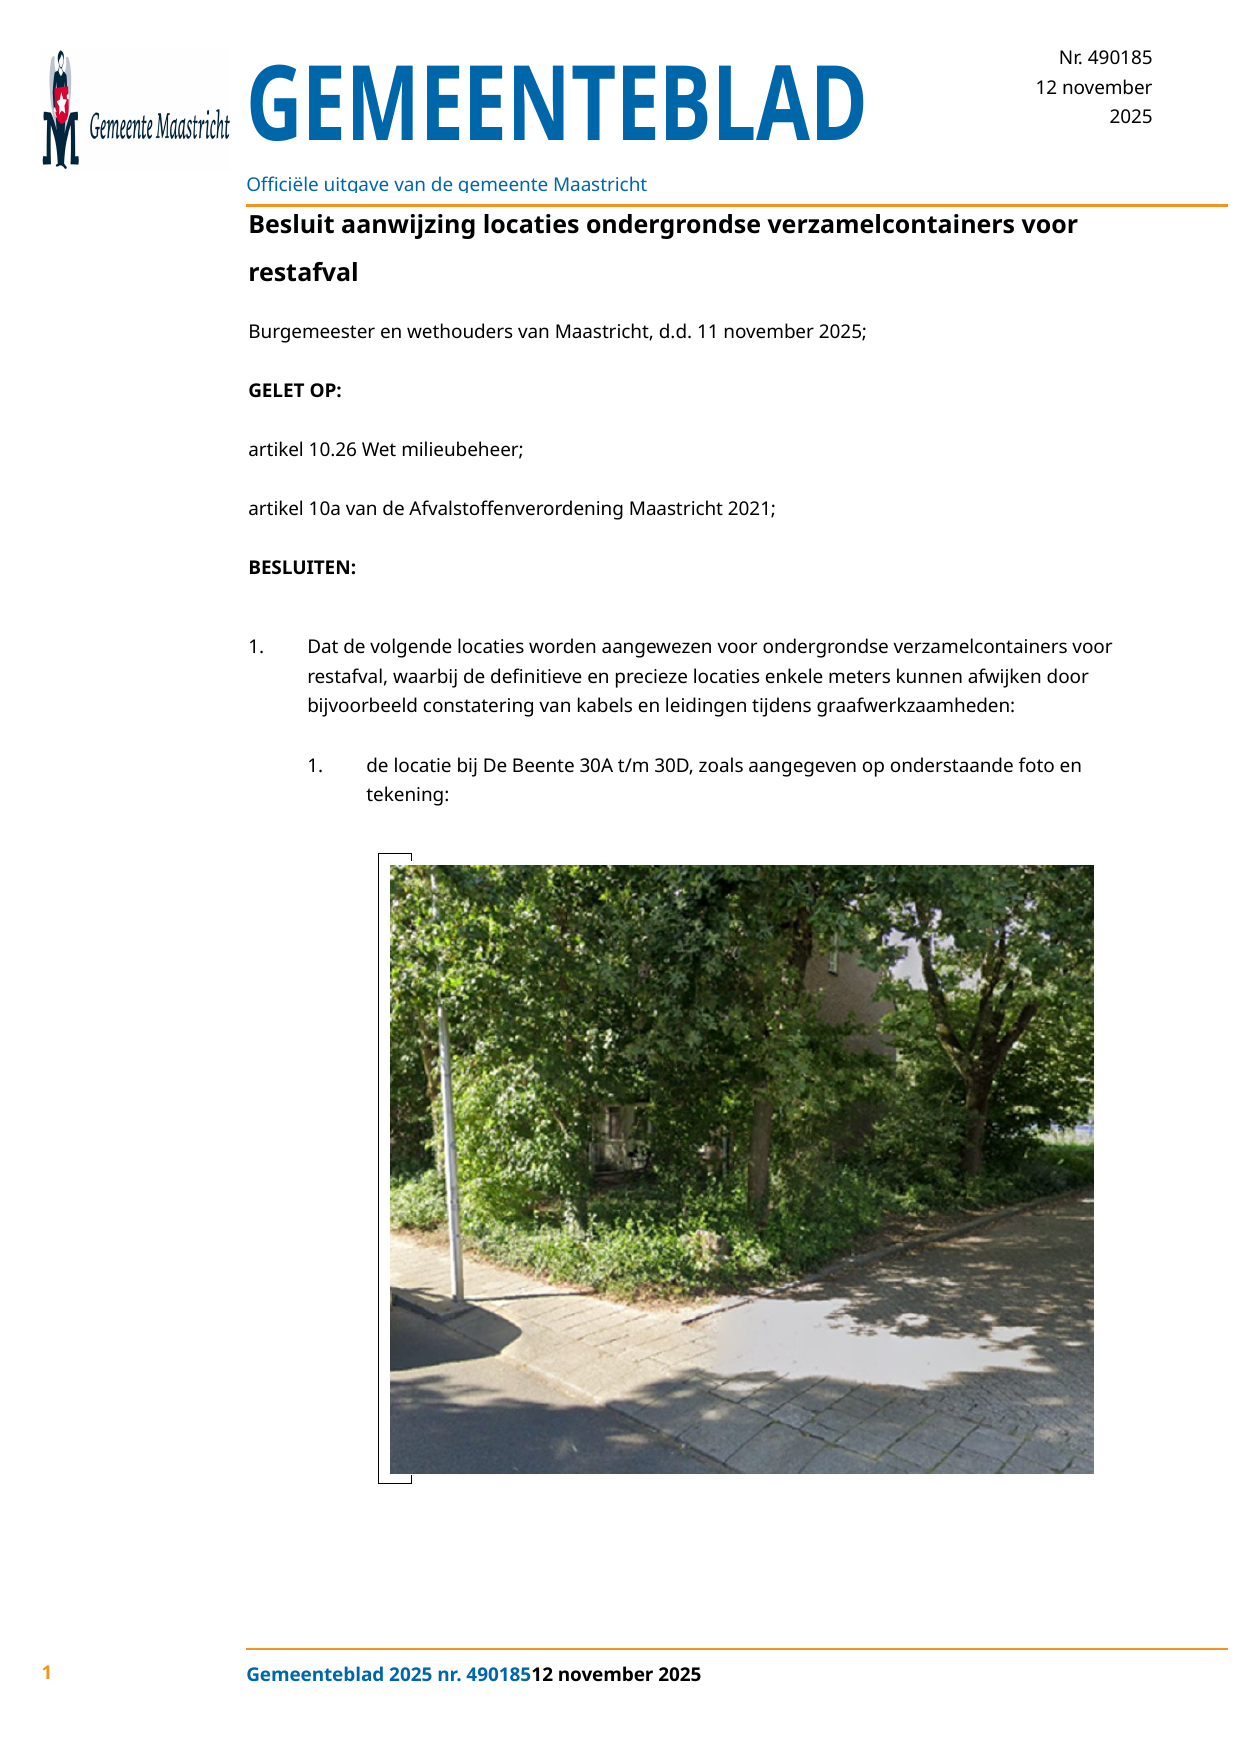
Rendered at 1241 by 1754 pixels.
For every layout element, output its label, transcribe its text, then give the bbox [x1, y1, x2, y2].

picture [41, 47, 231, 172]
list de locatie bij De Beente 30A t/m 30D, zoals aangegeven op onderstaande foto en tekening: [307, 752, 1152, 807]
text Burgemeester en wethouders van Maastricht, d.d. 11 november 2025; [248, 318, 1152, 344]
text Besluit aanwijzing locaties ondergrondse verzamelcontainers voor restafval [248, 207, 1152, 288]
picture [387, 861, 1096, 1475]
text artikel 10.26 Wet milieubeheer; [248, 436, 1152, 462]
text artikel 10a van de Afvalstoffenverordening Maastricht 2021; [248, 495, 1152, 521]
list Dat de volgende locaties worden aangewezen voor ondergrondse verzamelcontainers voor restafval, waarbij de definitieve en precieze locaties enkele meters kunnen afwijken door bijvoorbeeld constatering van kabels en leidingen tijdens graafwerkzaamheden: [248, 633, 1152, 718]
text BESLUITEN: [248, 554, 1152, 580]
text GELET OP: [248, 377, 1152, 403]
